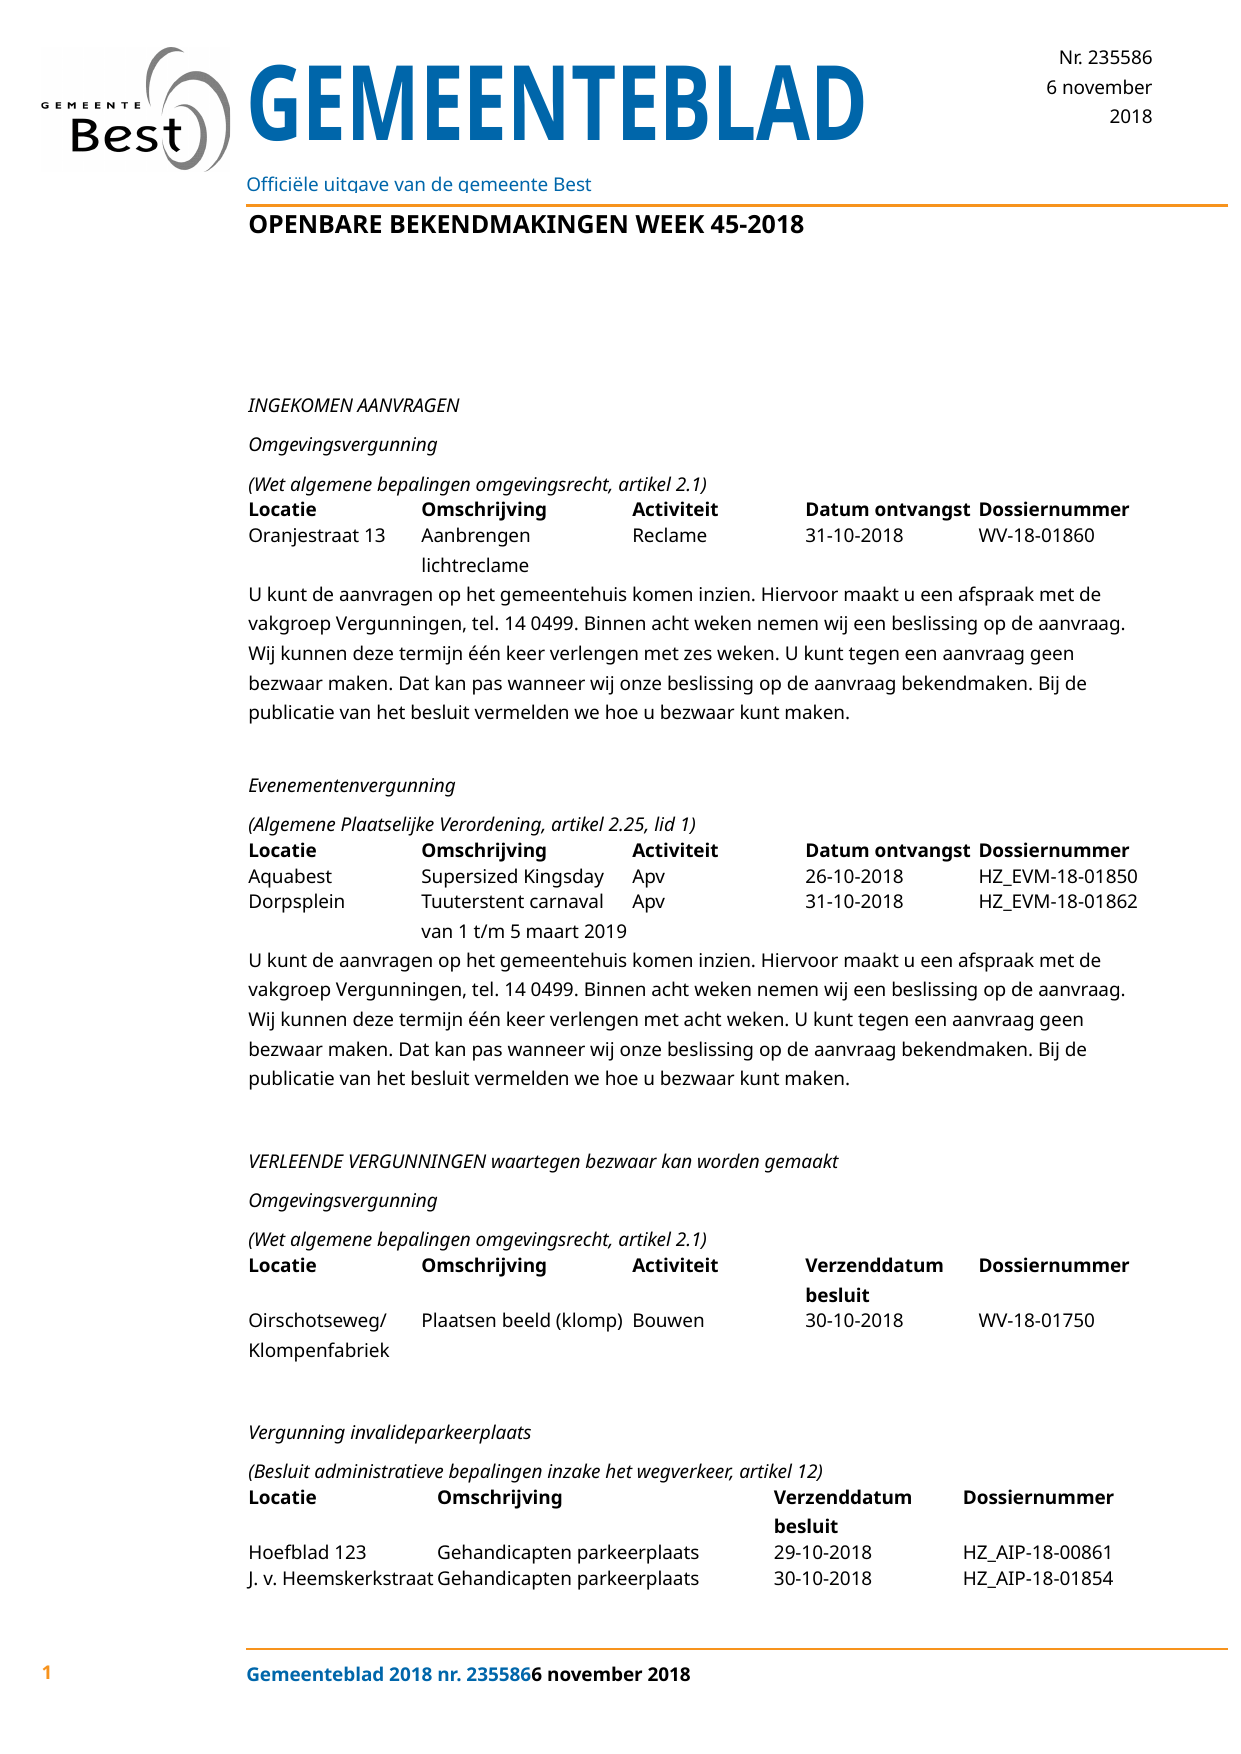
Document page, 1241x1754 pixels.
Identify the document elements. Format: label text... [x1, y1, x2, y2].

table_cell WV-18-01860 [978, 523, 1152, 578]
text Evenementenvergunning [248, 772, 1152, 798]
table_header Activiteit [632, 1252, 805, 1307]
table_header Locatie [248, 837, 421, 863]
table_cell Oranjestraat 13 [248, 523, 421, 578]
picture [41, 47, 231, 172]
table_cell HZ_EVM-18-01862 [978, 889, 1152, 944]
table_header Dossiernummer [963, 1484, 1152, 1539]
table_cell WV-18-01750 [978, 1308, 1152, 1363]
table_cell HZ_EVM-18-01850 [978, 863, 1152, 888]
table_header Verzenddatum besluit [774, 1484, 963, 1539]
text (Besluit administratieve bepalingen inzake het wegverkeer, artikel 12) [248, 1458, 1152, 1484]
table_header Dossiernummer [978, 1252, 1152, 1307]
table_header Omschrijving [421, 1252, 632, 1307]
text Omgevingsvergunning [248, 1187, 1152, 1213]
table_cell 30-10-2018 [805, 1308, 978, 1363]
table_header Datum ontvangst [805, 497, 978, 522]
table_cell HZ_AIP-18-00861 [963, 1539, 1152, 1565]
table_cell Bouwen [632, 1308, 805, 1363]
table_cell Apv [632, 863, 805, 888]
table_cell Aanbrengen lichtreclame [421, 523, 632, 578]
text (Wet algemene bepalingen omgevingsrecht, artikel 2.1) [248, 471, 1152, 497]
table_cell 26-10-2018 [805, 863, 978, 888]
table_cell Plaatsen beeld (klomp) [421, 1308, 632, 1363]
table_cell Hoefblad 123 [248, 1539, 437, 1565]
text Omgevingsvergunning [248, 432, 1152, 457]
table_header Locatie [248, 497, 421, 522]
table_header Dossiernummer [978, 837, 1152, 863]
table_cell 30-10-2018 [774, 1565, 963, 1591]
text INGEKOMEN AANVRAGEN [248, 392, 1152, 418]
table_cell 31-10-2018 [805, 889, 978, 944]
table_cell Aquabest [248, 863, 421, 888]
table_cell Supersized Kingsday [421, 863, 632, 888]
table_header Verzenddatum besluit [805, 1252, 978, 1307]
table_cell 31-10-2018 [805, 523, 978, 578]
table_header Activiteit [632, 837, 805, 863]
table_header Omschrijving [421, 497, 632, 522]
table_cell Gehandicapten parkeerplaats [437, 1565, 774, 1591]
table_cell Dorpsplein [248, 889, 421, 944]
table_header Activiteit [632, 497, 805, 522]
text U kunt de aanvragen op het gemeentehuis komen inzien. Hiervoor maakt u een afspraak met de vakgroep Vergunningen, tel. 14 0499. Binnen acht weken nemen wij een beslissing op de aanvraag. Wij kunnen deze termijn één keer verlengen met zes weken. U kunt tegen een aanvraag geen bezwaar maken. Dat kan pas wanneer wij onze beslissing op de aanvraag bekendmaken. Bij de publicatie van het besluit vermelden we hoe u bezwaar kunt maken. [248, 581, 1152, 725]
text (Algemene Plaatselijke Verordening, artikel 2.25, lid 1) [248, 811, 1152, 837]
table_header Datum ontvangst [805, 837, 978, 863]
text VERLEENDE VERGUNNINGEN waartegen bezwaar kan worden gemaakt [248, 1148, 1152, 1173]
table_cell J. v. Heemskerkstraat [248, 1565, 437, 1591]
table_cell Apv [632, 889, 805, 944]
text U kunt de aanvragen op het gemeentehuis komen inzien. Hiervoor maakt u een afspraak met de vakgroep Vergunningen, tel. 14 0499. Binnen acht weken nemen wij een beslissing op de aanvraag. Wij kunnen deze termijn één keer verlengen met acht weken. U kunt tegen een aanvraag geen bezwaar maken. Dat kan pas wanneer wij onze beslissing op de aanvraag bekendmaken. Bij de publicatie van het besluit vermelden we hoe u bezwaar kunt maken. [248, 947, 1152, 1091]
table_cell HZ_AIP-18-01854 [963, 1565, 1152, 1591]
table_header Dossiernummer [978, 497, 1152, 522]
table_cell Reclame [632, 523, 805, 578]
table_cell Oirschotseweg/ Klompenfabriek [248, 1308, 421, 1363]
table_cell 29-10-2018 [774, 1539, 963, 1565]
text Vergunning invalideparkeerplaats [248, 1419, 1152, 1444]
text (Wet algemene bepalingen omgevingsrecht, artikel 2.1) [248, 1226, 1152, 1252]
table_cell Tuuterstent carnaval van 1 t/m 5 maart 2019 [421, 889, 632, 944]
table_header Omschrijving [437, 1484, 774, 1539]
text OPENBARE BEKENDMAKINGEN WEEK 45-2018 [248, 207, 1152, 241]
table_header Locatie [248, 1252, 421, 1307]
table_cell Gehandicapten parkeerplaats [437, 1539, 774, 1565]
table_header Locatie [248, 1484, 437, 1539]
table_header Omschrijving [421, 837, 632, 863]
